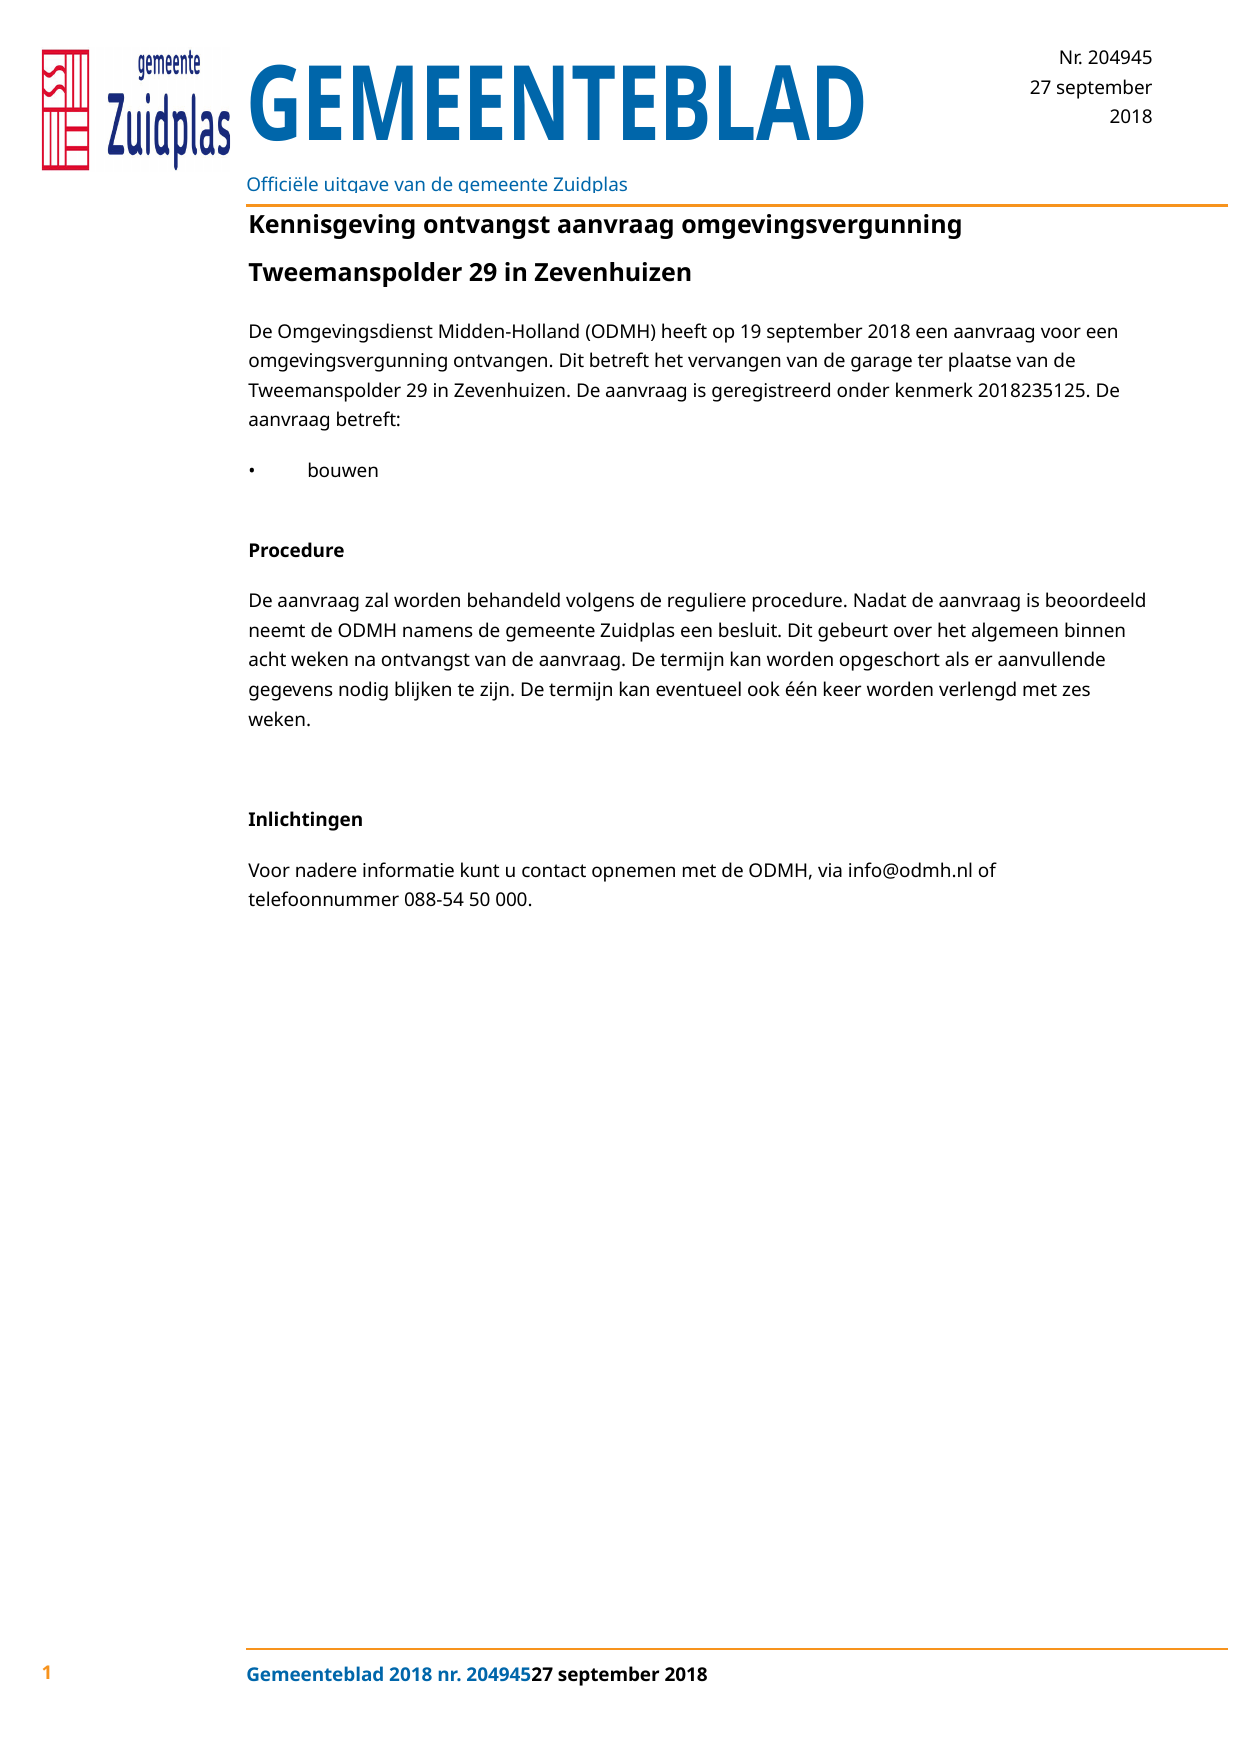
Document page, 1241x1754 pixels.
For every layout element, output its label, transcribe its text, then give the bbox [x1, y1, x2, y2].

text Kennisgeving ontvangst aanvraag omgevingsvergunning Tweemanspolder 29 in Zevenhuizen [248, 207, 1152, 288]
text Inlichtingen [248, 807, 1152, 832]
text Procedure [248, 537, 1152, 563]
list bouwen [248, 457, 1152, 483]
text De aanvraag zal worden behandeld volgens de reguliere procedure. Nadat de aanvraag is beoordeeld neemt de ODMH namens de gemeente Zuidplas een besluit. Dit gebeurt over het algemeen binnen acht weken na ontvangst van de aanvraag. De termijn kan worden opgeschort als er aanvullende gegevens nodig blijken te zijn. De termijn kan eventueel ook één keer worden verlengd met zes weken. [248, 587, 1152, 732]
text De Omgevingsdienst Midden-Holland (ODMH) heeft op 19 september 2018 een aanvraag voor een omgevingsvergunning ontvangen. Dit betreft het vervangen van de garage ter plaatse van de Tweemanspolder 29 in Zevenhuizen. De aanvraag is geregistreerd onder kenmerk 2018235125. De aanvraag betreft: [248, 318, 1152, 432]
picture [41, 47, 231, 172]
text Voor nadere informatie kunt u contact opnemen met de ODMH, via info@odmh.nl of telefoonnummer 088-54 50 000. [248, 857, 1152, 912]
